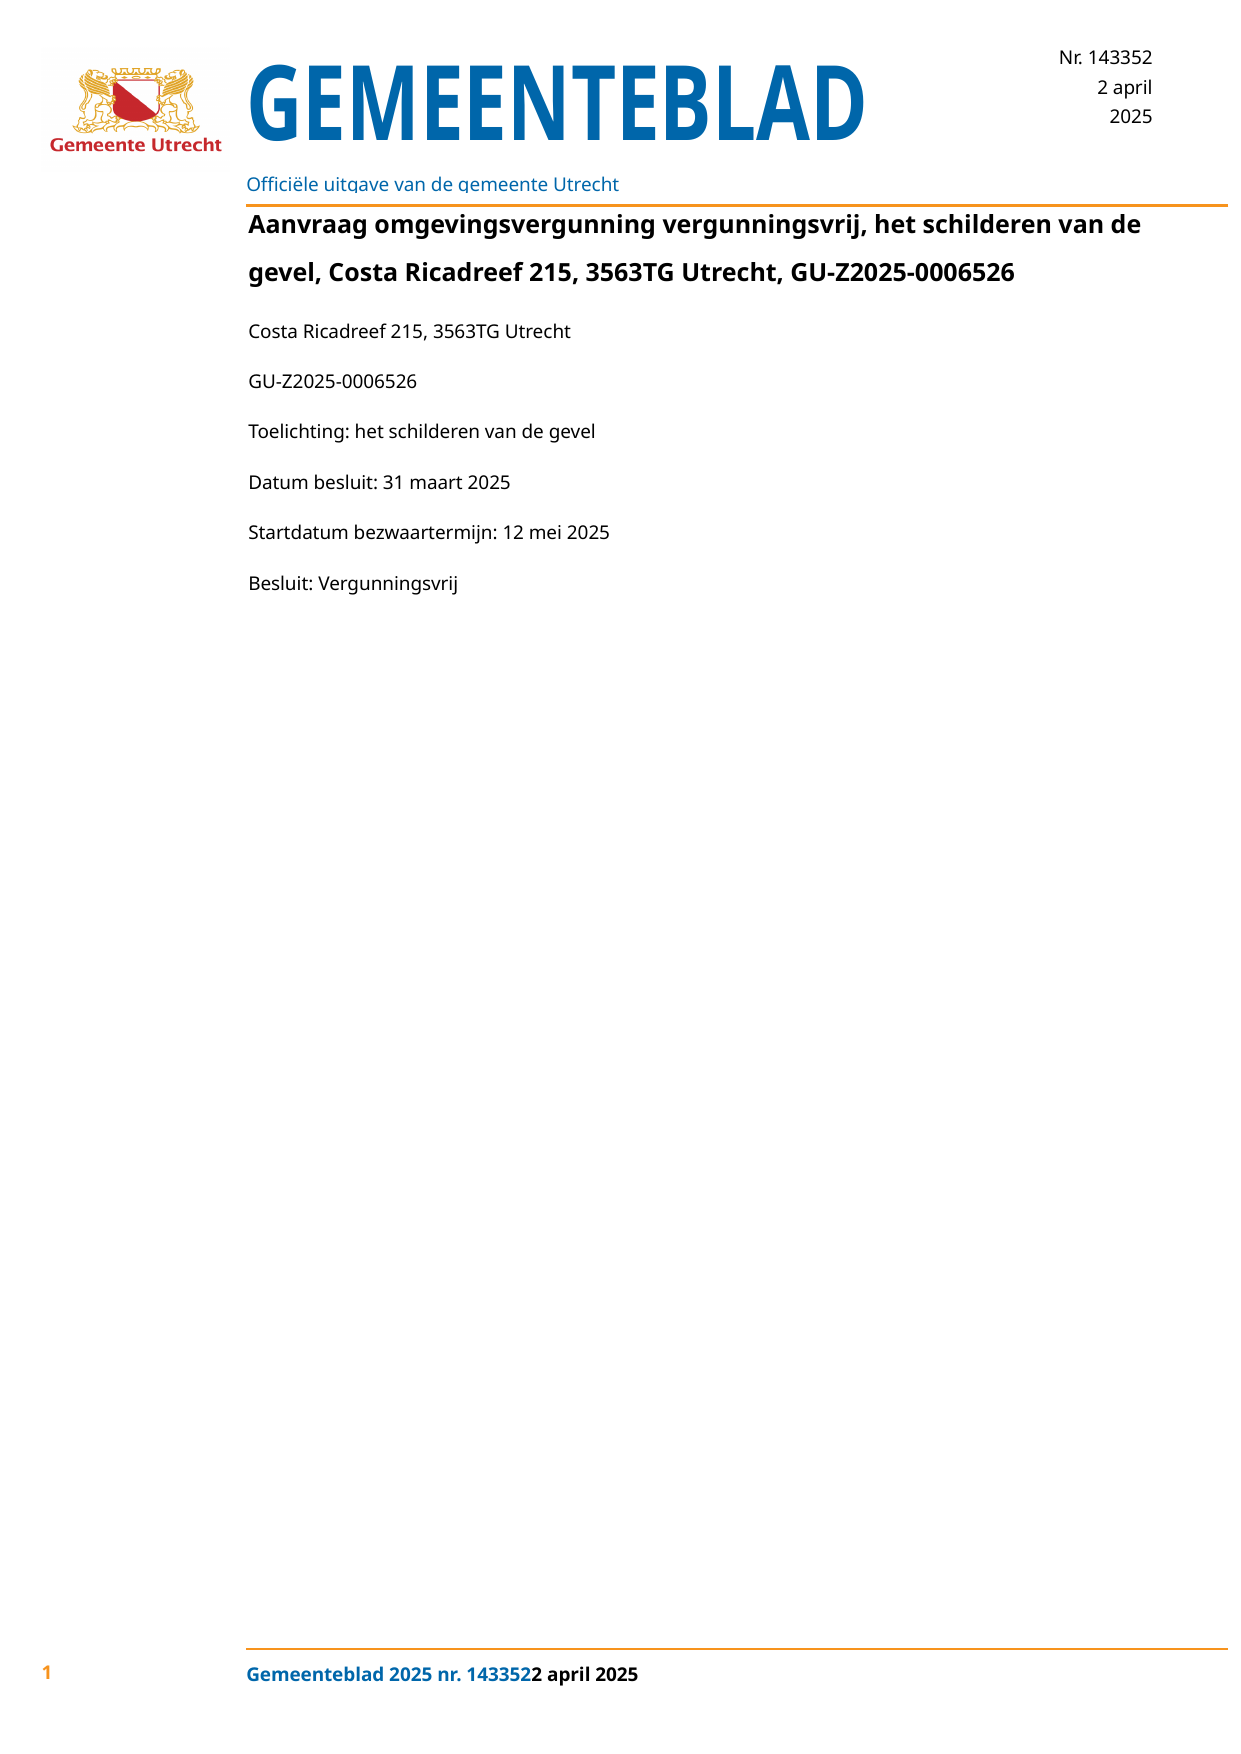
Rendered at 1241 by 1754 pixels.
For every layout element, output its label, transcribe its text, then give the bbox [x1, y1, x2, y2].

text Besluit: Vergunningsvrij [248, 570, 1152, 596]
text Datum besluit: 31 maart 2025 [248, 469, 1152, 495]
text Startdatum bezwaartermijn: 12 mei 2025 [248, 519, 1152, 545]
text GU-Z2025-0006526 [248, 368, 1152, 394]
text Toelichting: het schilderen van de gevel [248, 419, 1152, 444]
text Costa Ricadreef 215, 3563TG Utrecht [248, 318, 1152, 344]
picture [41, 47, 231, 172]
text Aanvraag omgevingsvergunning vergunningsvrij, het schilderen van de gevel, Costa Ricadreef 215, 3563TG Utrecht, GU-Z2025-0006526 [248, 207, 1152, 288]
